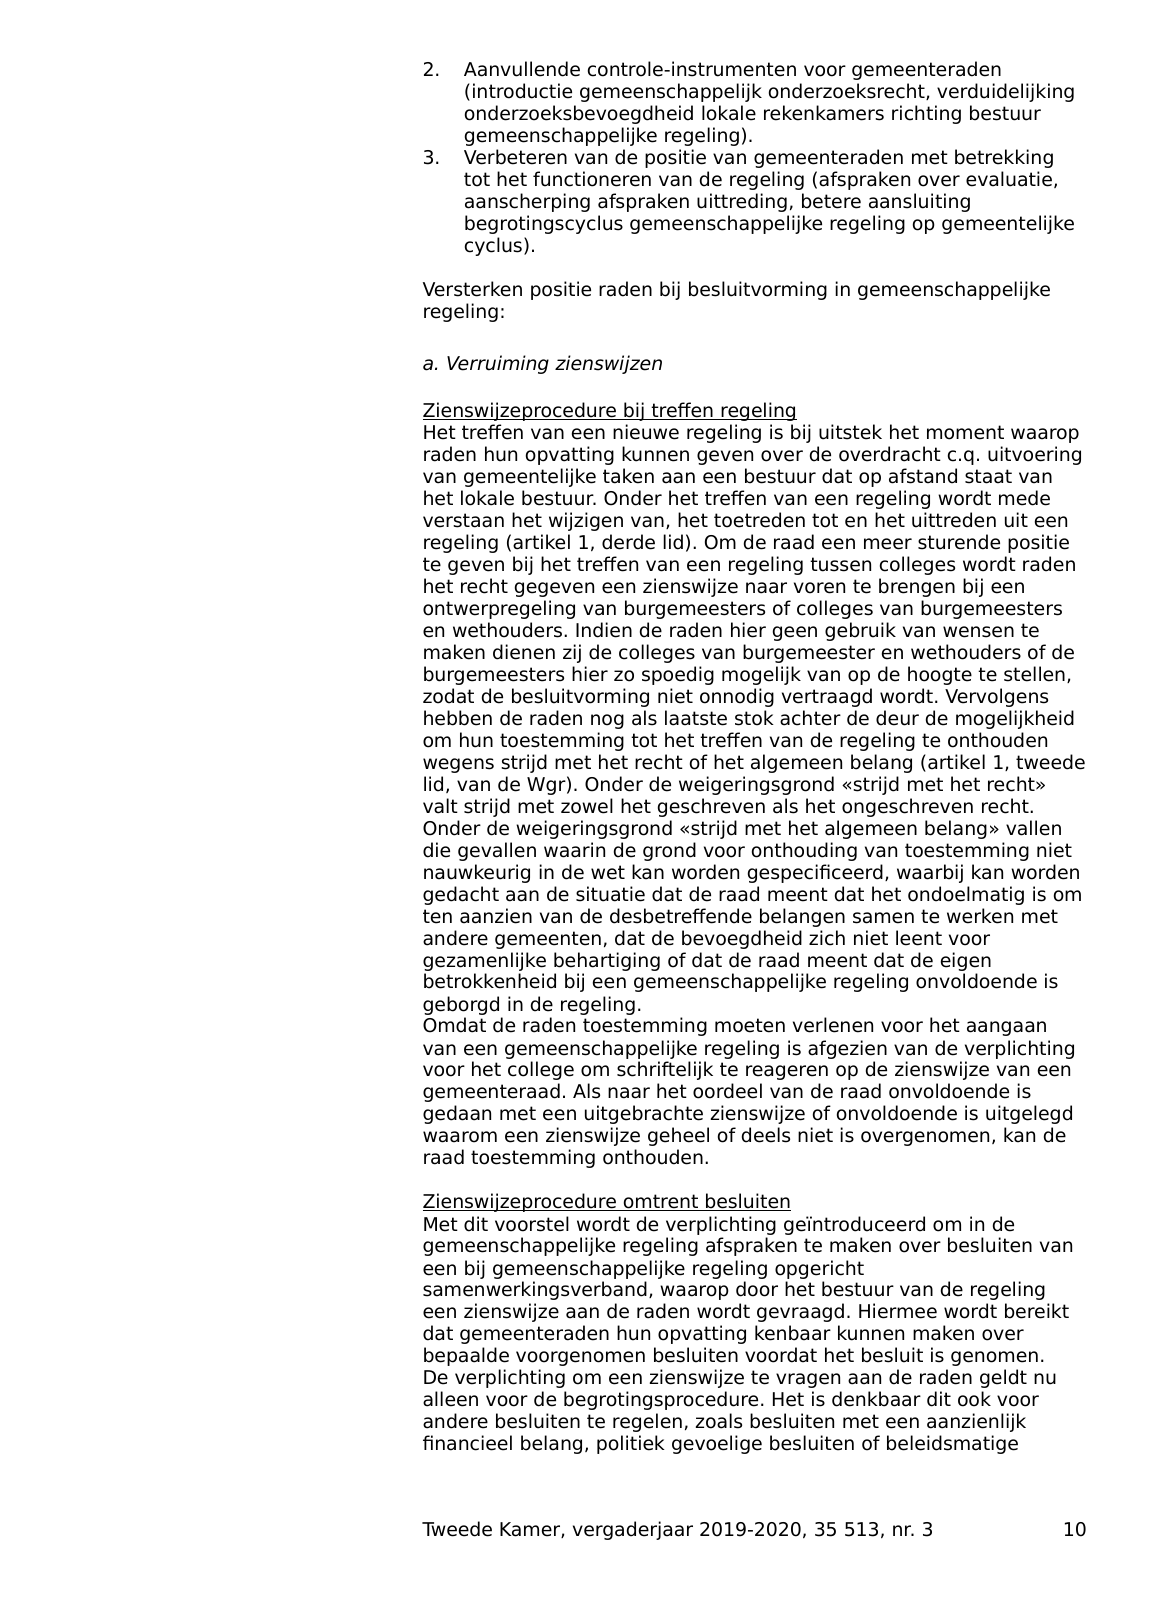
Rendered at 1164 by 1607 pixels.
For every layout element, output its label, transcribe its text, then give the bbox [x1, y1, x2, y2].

text Het treffen van een nieuwe regeling is bij uitstek het moment waarop raden hun opvatting kunnen geven over de overdracht c.q. uitvoering van gemeentelijke taken aan een bestuur dat op afstand staat van het lokale bestuur. Onder het treffen van een regeling wordt mede verstaan het wijzigen van, het toetreden tot en het uittreden uit een regeling (artikel 1, derde lid). Om de raad een meer sturende positie te geven bij het treffen van een regeling tussen colleges wordt raden het recht gegeven een zienswijze naar voren te brengen bij een ontwerpregeling van burgemeesters of colleges van burgemeesters en wethouders. Indien de raden hier geen gebruik van wensen te maken dienen zij de colleges van burgemeester en wethouders of de burgemeesters hier zo spoedig mogelijk van op de hoogte te stellen, zodat de besluitvorming niet onnodig vertraagd wordt. Vervolgens hebben de raden nog als laatste stok achter de deur de mogelijkheid om hun toestemming tot het treffen van de regeling te onthouden wegens strijd met het recht of het algemeen belang (artikel 1, tweede lid, van de Wgr). Onder de weigeringsgrond «strijd met het recht» valt strijd met zowel het geschreven als het ongeschreven recht. Onder de weigeringsgrond «strijd met het algemeen belang» vallen die gevallen waarin de grond voor onthouding van toestemming niet nauwkeurig in de wet kan worden gespecificeerd, waarbij kan worden gedacht aan de situatie dat de raad meent dat het ondoelmatig is om ten aanzien van de desbetreffende belangen samen te werken met andere gemeenten, dat de bevoegdheid zich niet leent voor gezamenlijke behartiging of dat de raad meent dat de eigen betrokkenheid bij een gemeenschappelijke regeling onvoldoende is geborgd in de regeling. [422, 422, 1087, 1015]
text Omdat de raden toestemming moeten verlenen voor het aangaan van een gemeenschappelijke regeling is afgezien van de verplichting voor het college om schriftelijk te reageren op de zienswijze van een gemeenteraad. Als naar het oordeel van de raad onvoldoende is gedaan met een uitgebrachte zienswijze of onvoldoende is uitgelegd waarom een zienswijze geheel of deels niet is overgenomen, kan de raad toestemming onthouden. [422, 1015, 1087, 1169]
text De verplichting om een zienswijze te vragen aan de raden geldt nu alleen voor de begrotingsprocedure. Het is denkbaar dit ook voor andere besluiten te regelen, zoals besluiten met een aanzienlijk financieel belang, politiek gevoelige besluiten of beleidsmatige [422, 1367, 1087, 1455]
text Zienswijzeprocedure omtrent besluiten [422, 1191, 1087, 1213]
subtitle a. Verruiming zienswijzen [422, 353, 1087, 375]
text Versterken positie raden bij besluitvorming in gemeenschappelijke regeling: [422, 279, 1087, 323]
text Met dit voorstel wordt de verplichting geïntroduceerd om in de gemeenschappelijke regeling afspraken te maken over besluiten van een bij gemeenschappelijke regeling opgericht samenwerkingsverband, waarop door het bestuur van de regeling een zienswijze aan de raden wordt gevraagd. Hiermee wordt bereikt dat gemeenteraden hun opvatting kenbaar kunnen maken over bepaalde voorgenomen besluiten voordat het besluit is genomen. [422, 1213, 1087, 1367]
text Zienswijzeprocedure bij treffen regeling [422, 400, 1087, 422]
text 2. Aanvullende controle-instrumenten voor gemeenteraden (introductie gemeenschappelijk onderzoeksrecht, verduidelijking onderzoeksbevoegdheid lokale rekenkamers richting bestuur gemeenschappelijke regeling). [422, 59, 1087, 147]
text 3. Verbeteren van de positie van gemeenteraden met betrekking tot het functioneren van de regeling (afspraken over evaluatie, aanscherping afspraken uittreding, betere aansluiting begrotingscyclus gemeenschappelijke regeling op gemeentelijke cyclus). [422, 147, 1087, 257]
